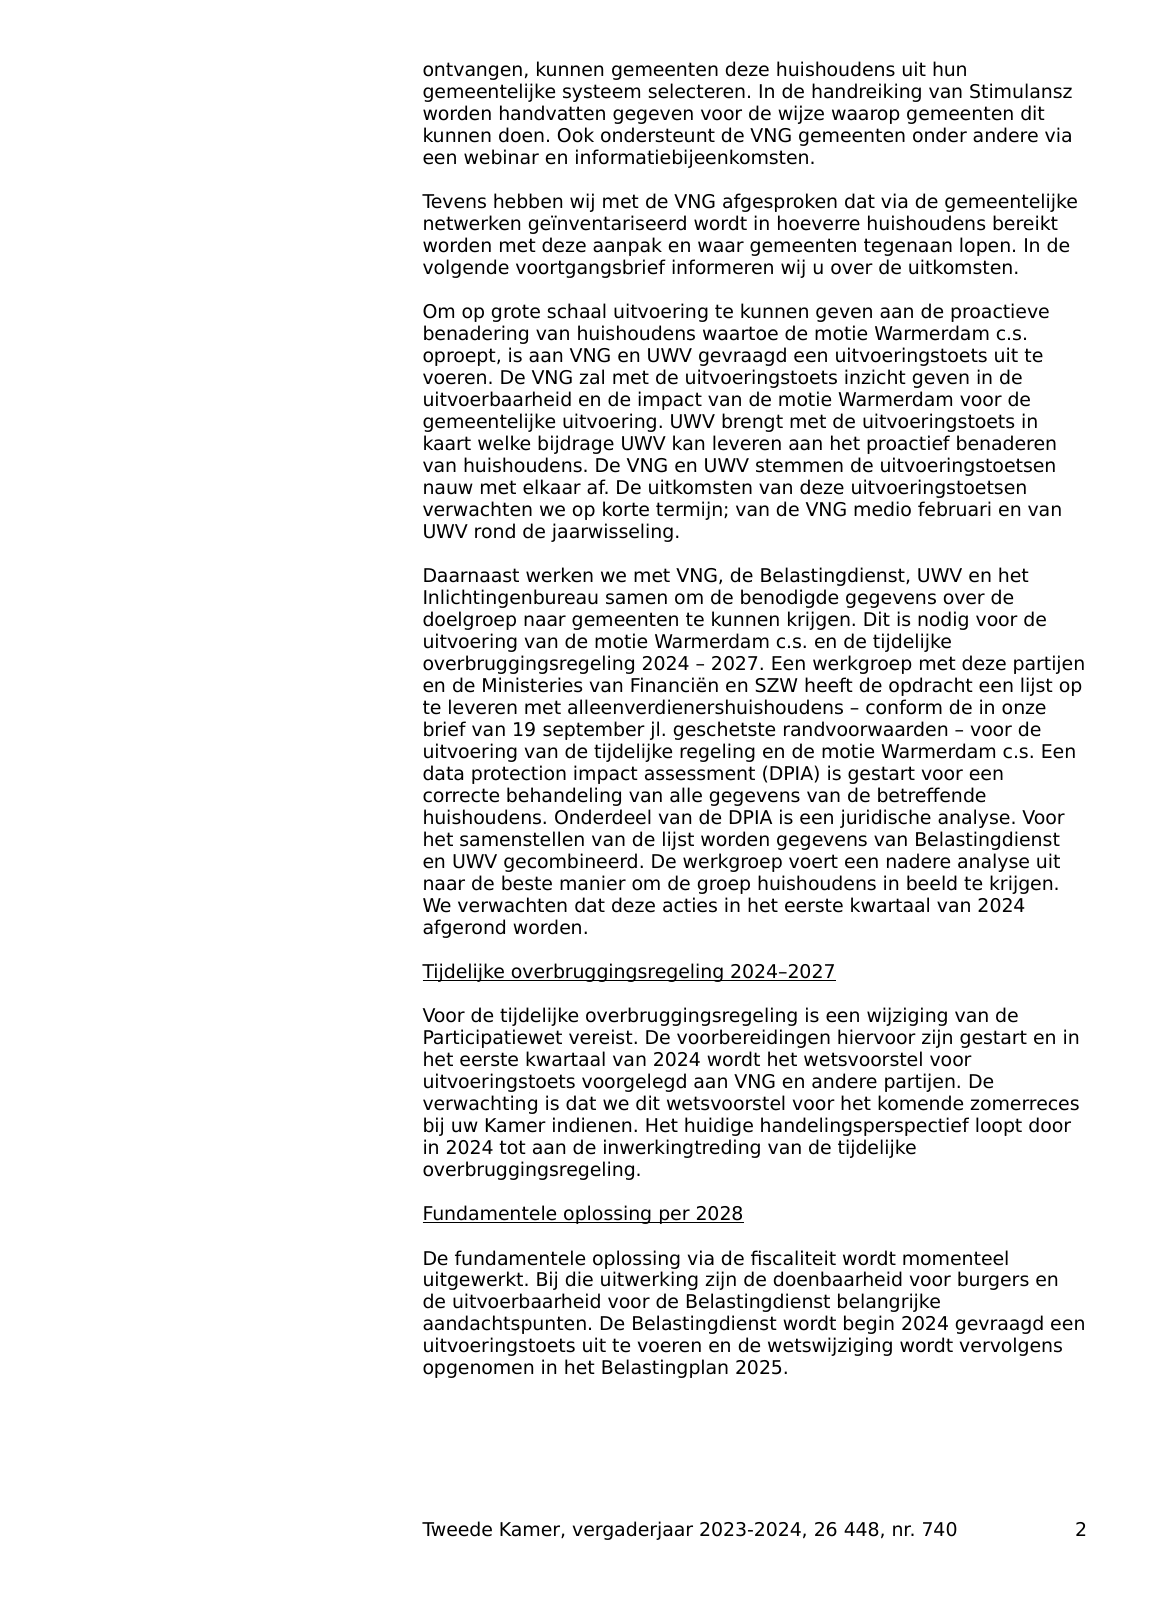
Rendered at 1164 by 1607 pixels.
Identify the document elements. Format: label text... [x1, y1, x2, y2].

text Daarnaast werken we met VNG, de Belastingdienst, UWV en het Inlichtingenbureau samen om de benodigde gegevens over de doelgroep naar gemeenten te kunnen krijgen. Dit is nodig voor de uitvoering van de motie Warmerdam c.s. en de tijdelijke overbruggingsregeling 2024 – 2027. Een werkgroep met deze partijen en de Ministeries van Financiën en SZW heeft de opdracht een lijst op te leveren met alleenverdienershuishoudens – conform de in onze brief van 19 september jl. geschetste randvoorwaarden – voor de uitvoering van de tijdelijke regeling en de motie Warmerdam c.s. Een data protection impact assessment (DPIA) is gestart voor een correcte behandeling van alle gegevens van de betreffende huishoudens. Onderdeel van de DPIA is een juridische analyse. Voor het samenstellen van de lijst worden gegevens van Belastingdienst en UWV gecombineerd. De werkgroep voert een nadere analyse uit naar de beste manier om de groep huishoudens in beeld te krijgen. We verwachten dat deze acties in het eerste kwartaal van 2024 afgerond worden. [422, 565, 1087, 939]
text Tevens hebben wij met de VNG afgesproken dat via de gemeentelijke netwerken geïnventariseerd wordt in hoeverre huishoudens bereikt worden met deze aanpak en waar gemeenten tegenaan lopen. In de volgende voortgangsbrief informeren wij u over de uitkomsten. [422, 191, 1087, 279]
text ontvangen, kunnen gemeenten deze huishoudens uit hun gemeentelijke systeem selecteren. In de handreiking van Stimulansz worden handvatten gegeven voor de wijze waarop gemeenten dit kunnen doen. Ook ondersteunt de VNG gemeenten onder andere via een webinar en informatiebijeenkomsten. [422, 59, 1087, 169]
subtitle Tijdelijke overbruggingsregeling 2024–2027 [422, 961, 1087, 983]
text Om op grote schaal uitvoering te kunnen geven aan de proactieve benadering van huishoudens waartoe de motie Warmerdam c.s. oproept, is aan VNG en UWV gevraagd een uitvoeringstoets uit te voeren. De VNG zal met de uitvoeringstoets inzicht geven in de uitvoerbaarheid en de impact van de motie Warmerdam voor de gemeentelijke uitvoering. UWV brengt met de uitvoeringstoets in kaart welke bijdrage UWV kan leveren aan het proactief benaderen van huishoudens. De VNG en UWV stemmen de uitvoeringstoetsen nauw met elkaar af. De uitkomsten van deze uitvoeringstoetsen verwachten we op korte termijn; van de VNG medio februari en van UWV rond de jaarwisseling. [422, 301, 1087, 543]
text Voor de tijdelijke overbruggingsregeling is een wijziging van de Participatiewet vereist. De voorbereidingen hiervoor zijn gestart en in het eerste kwartaal van 2024 wordt het wetsvoorstel voor uitvoeringstoets voorgelegd aan VNG en andere partijen. De verwachting is dat we dit wetsvoorstel voor het komende zomerreces bij uw Kamer indienen. Het huidige handelingsperspectief loopt door in 2024 tot aan de inwerkingtreding van de tijdelijke overbruggingsregeling. [422, 1005, 1087, 1181]
text De fundamentele oplossing via de fiscaliteit wordt momenteel uitgewerkt. Bij die uitwerking zijn de doenbaarheid voor burgers en de uitvoerbaarheid voor de Belastingdienst belangrijke aandachtspunten. De Belastingdienst wordt begin 2024 gevraagd een uitvoeringstoets uit te voeren en de wetswijziging wordt vervolgens opgenomen in het Belastingplan 2025. [422, 1247, 1087, 1379]
subtitle Fundamentele oplossing per 2028 [422, 1203, 1087, 1225]
